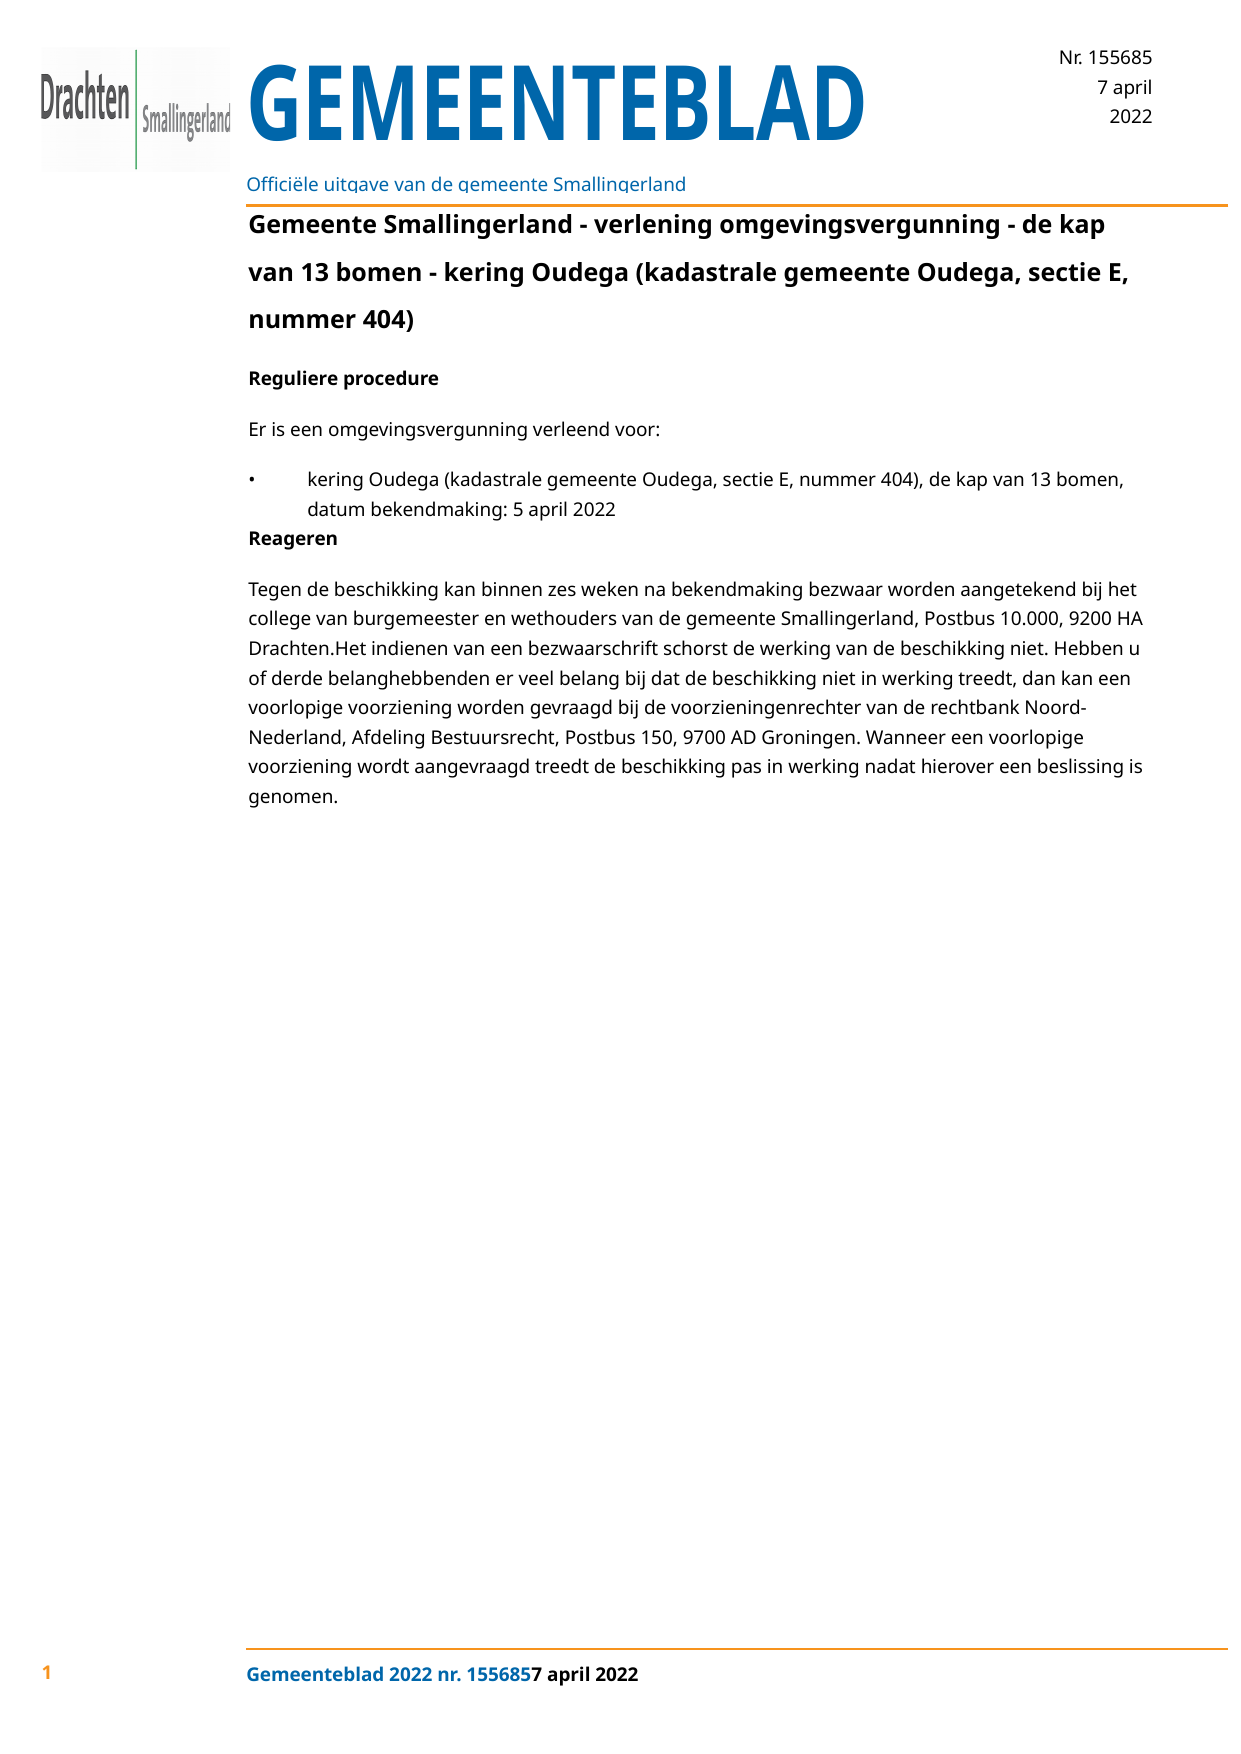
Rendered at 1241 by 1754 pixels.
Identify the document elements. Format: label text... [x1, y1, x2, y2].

list kering Oudega (kadastrale gemeente Oudega, sectie E, nummer 404), de kap van 13 bomen, datum bekendmaking: 5 april 2022 [248, 466, 1152, 522]
text Er is een omgevingsvergunning verleend voor: [248, 416, 1152, 442]
text Tegen de beschikking kan binnen zes weken na bekendmaking bezwaar worden aangetekend bij het college van burgemeester en wethouders van de gemeente Smallingerland, Postbus 10.000, 9200 HA Drachten.Het indienen van een bezwaarschrift schorst de werking van de beschikking niet. Hebben u of derde belanghebbenden er veel belang bij dat de beschikking niet in werking treedt, dan kan een voorlopige voorziening worden gevraagd bij de voorzieningenrechter van de rechtbank Noord-Nederland, Afdeling Bestuursrecht, Postbus 150, 9700 AD Groningen. Wanneer een voorlopige voorziening wordt aangevraagd treedt de beschikking pas in werking nadat hierover een beslissing is genomen. [248, 576, 1152, 809]
text Gemeente Smallingerland - verlening omgevingsvergunning - de kap van 13 bomen - kering Oudega (kadastrale gemeente Oudega, sectie E, nummer 404) [248, 207, 1152, 336]
picture [41, 47, 231, 172]
text Reageren [248, 526, 1152, 551]
text Reguliere procedure [248, 366, 1152, 391]
